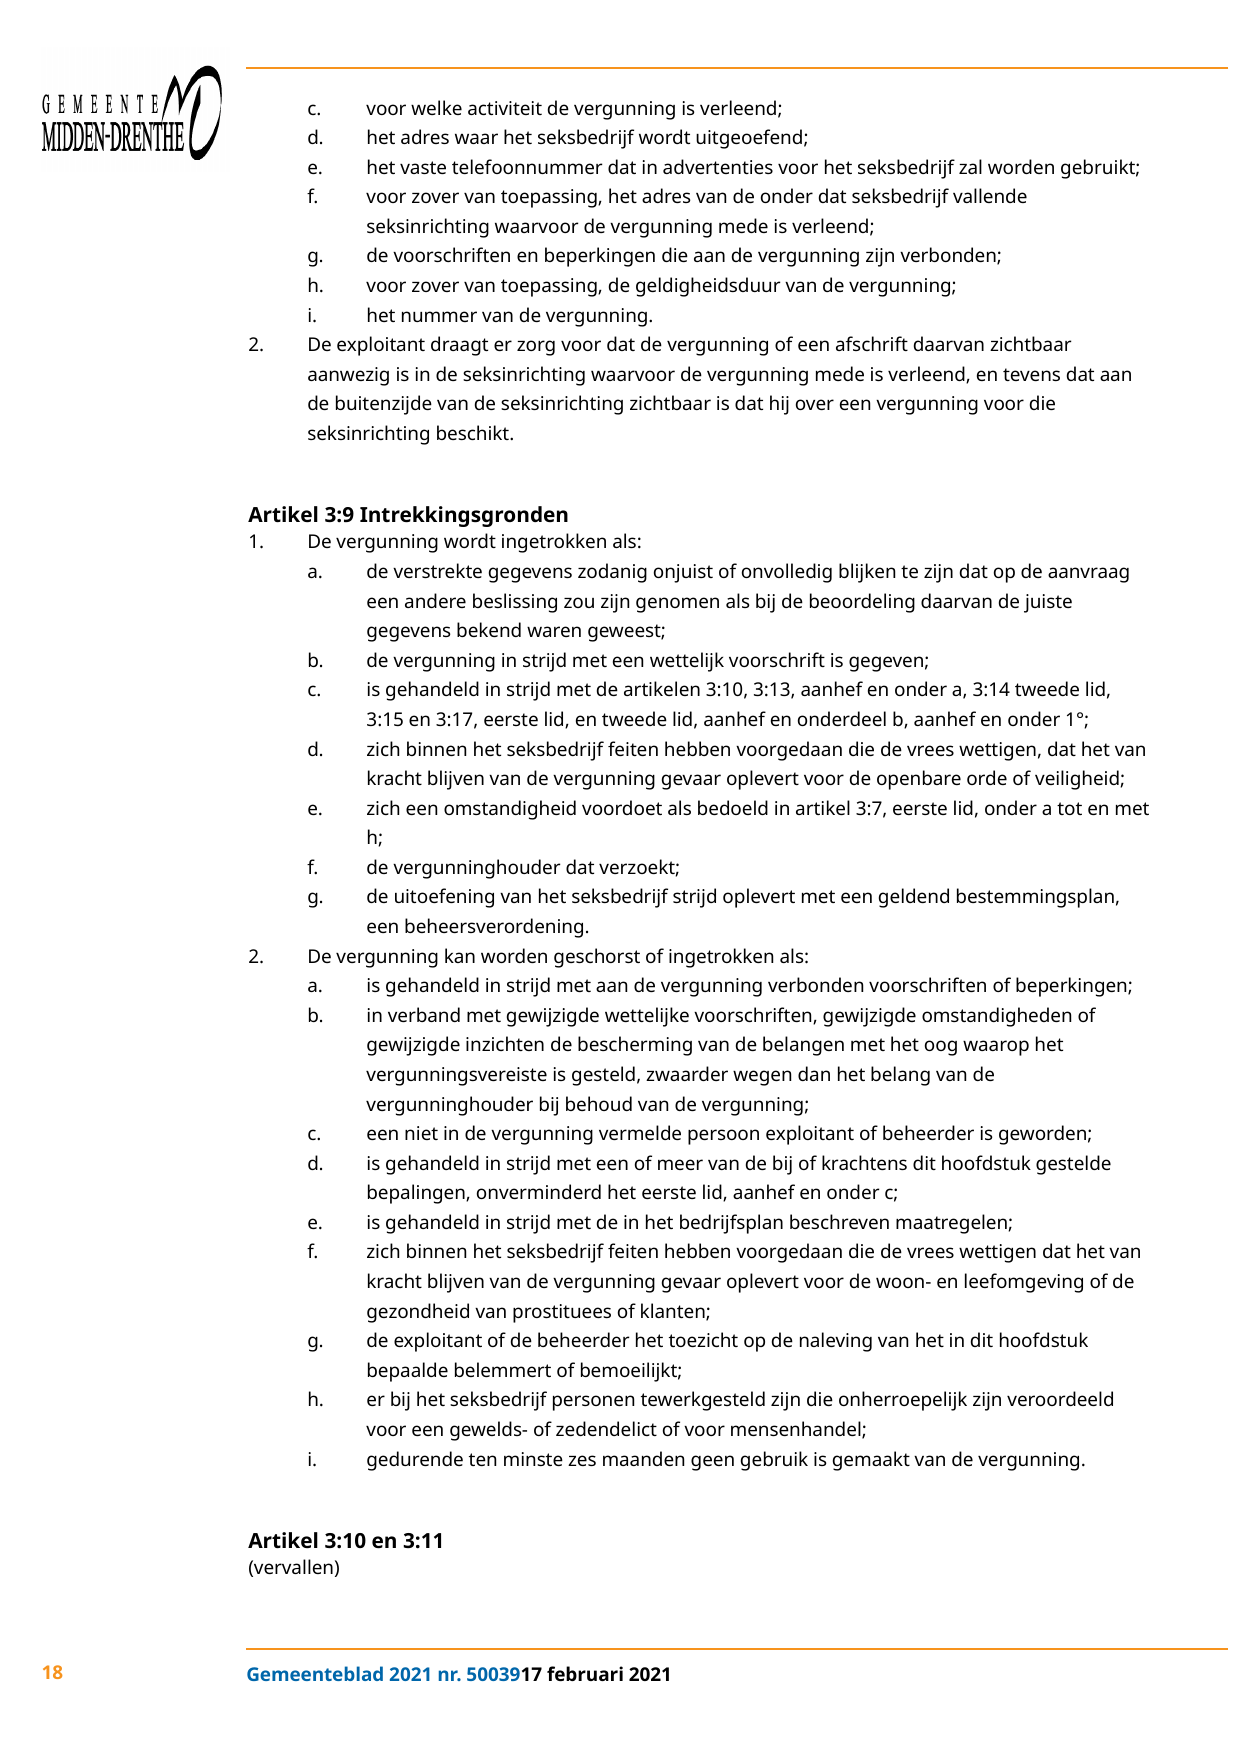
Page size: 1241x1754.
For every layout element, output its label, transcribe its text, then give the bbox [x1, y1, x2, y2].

list de vergunning in strijd met een wettelijk voorschrift is gegeven; [307, 647, 1152, 673]
text (vervallen) [248, 1554, 1152, 1580]
list De exploitant draagt er zorg voor dat de vergunning of een afschrift daarvan zichtbaar aanwezig is in de seksinrichting waarvoor de vergunning mede is verleend, en tevens dat aan de buitenzijde van de seksinrichting zichtbaar is dat hij over een vergunning voor die seksinrichting beschikt. [248, 331, 1152, 446]
list is gehandeld in strijd met de artikelen 3:10, 3:13, aanhef en onder a, 3:14 tweede lid, 3:15 en 3:17, eerste lid, en tweede lid, aanhef en onderdeel b, aanhef en onder 1°; [307, 677, 1152, 732]
text Artikel 3:10 en 3:11 [248, 1526, 1152, 1554]
list de uitoefening van het seksbedrijf strijd oplevert met een geldend bestemmingsplan, een beheersverordening. [307, 884, 1152, 939]
list is gehandeld in strijd met de in het bedrijfsplan beschreven maatregelen; [307, 1209, 1152, 1235]
list de voorschriften en beperkingen die aan de vergunning zijn verbonden; [307, 243, 1152, 268]
list De vergunning kan worden geschorst of ingetrokken als: [248, 943, 1152, 968]
list voor zover van toepassing, de geldigheidsduur van de vergunning; [307, 272, 1152, 298]
list de vergunninghouder dat verzoekt; [307, 854, 1152, 880]
list gedurende ten minste zes maanden geen gebruik is gemaakt van de vergunning. [307, 1446, 1152, 1471]
picture [41, 47, 231, 172]
list voor zover van toepassing, het adres van de onder dat seksbedrijf vallende seksinrichting waarvoor de vergunning mede is verleend; [307, 183, 1152, 239]
list is gehandeld in strijd met een of meer van de bij of krachtens dit hoofdstuk gestelde bepalingen, onverminderd het eerste lid, aanhef en onder c; [307, 1150, 1152, 1205]
list het nummer van de vergunning. [307, 302, 1152, 328]
list zich binnen het seksbedrijf feiten hebben voorgedaan die de vrees wettigen dat het van kracht blijven van de vergunning gevaar oplevert voor de woon- en leefomgeving of de gezondheid van prostituees of klanten; [307, 1239, 1152, 1323]
list de verstrekte gegevens zodanig onjuist of onvolledig blijken te zijn dat op de aanvraag een andere beslissing zou zijn genomen als bij de beoordeling daarvan de juiste gegevens bekend waren geweest; [307, 558, 1152, 643]
text Artikel 3:9 Intrekkingsgronden [248, 500, 1152, 529]
list De vergunning wordt ingetrokken als: [248, 529, 1152, 554]
list voor welke activiteit de vergunning is verleend; [307, 95, 1152, 121]
list een niet in de vergunning vermelde persoon exploitant of beheerder is geworden; [307, 1120, 1152, 1146]
list de exploitant of de beheerder het toezicht op de naleving van het in dit hoofdstuk bepaalde belemmert of bemoeilijkt; [307, 1327, 1152, 1383]
list er bij het seksbedrijf personen tewerkgesteld zijn die onherroepelijk zijn veroordeeld voor een gewelds- of zedendelict of voor mensenhandel; [307, 1387, 1152, 1442]
list het vaste telefoonnummer dat in advertenties voor het seksbedrijf zal worden gebruikt; [307, 154, 1152, 180]
list in verband met gewijzigde wettelijke voorschriften, gewijzigde omstandigheden of gewijzigde inzichten de bescherming van de belangen met het oog waarop het vergunningsvereiste is gesteld, zwaarder wegen dan het belang van de vergunninghouder bij behoud van de vergunning; [307, 1002, 1152, 1116]
list zich een omstandigheid voordoet als bedoeld in artikel 3:7, eerste lid, onder a tot en met h; [307, 795, 1152, 850]
list is gehandeld in strijd met aan de vergunning verbonden voorschriften of beperkingen; [307, 972, 1152, 998]
list zich binnen het seksbedrijf feiten hebben voorgedaan die de vrees wettigen, dat het van kracht blijven van de vergunning gevaar oplevert voor de openbare orde of veiligheid; [307, 736, 1152, 791]
list het adres waar het seksbedrijf wordt uitgeoefend; [307, 124, 1152, 150]
